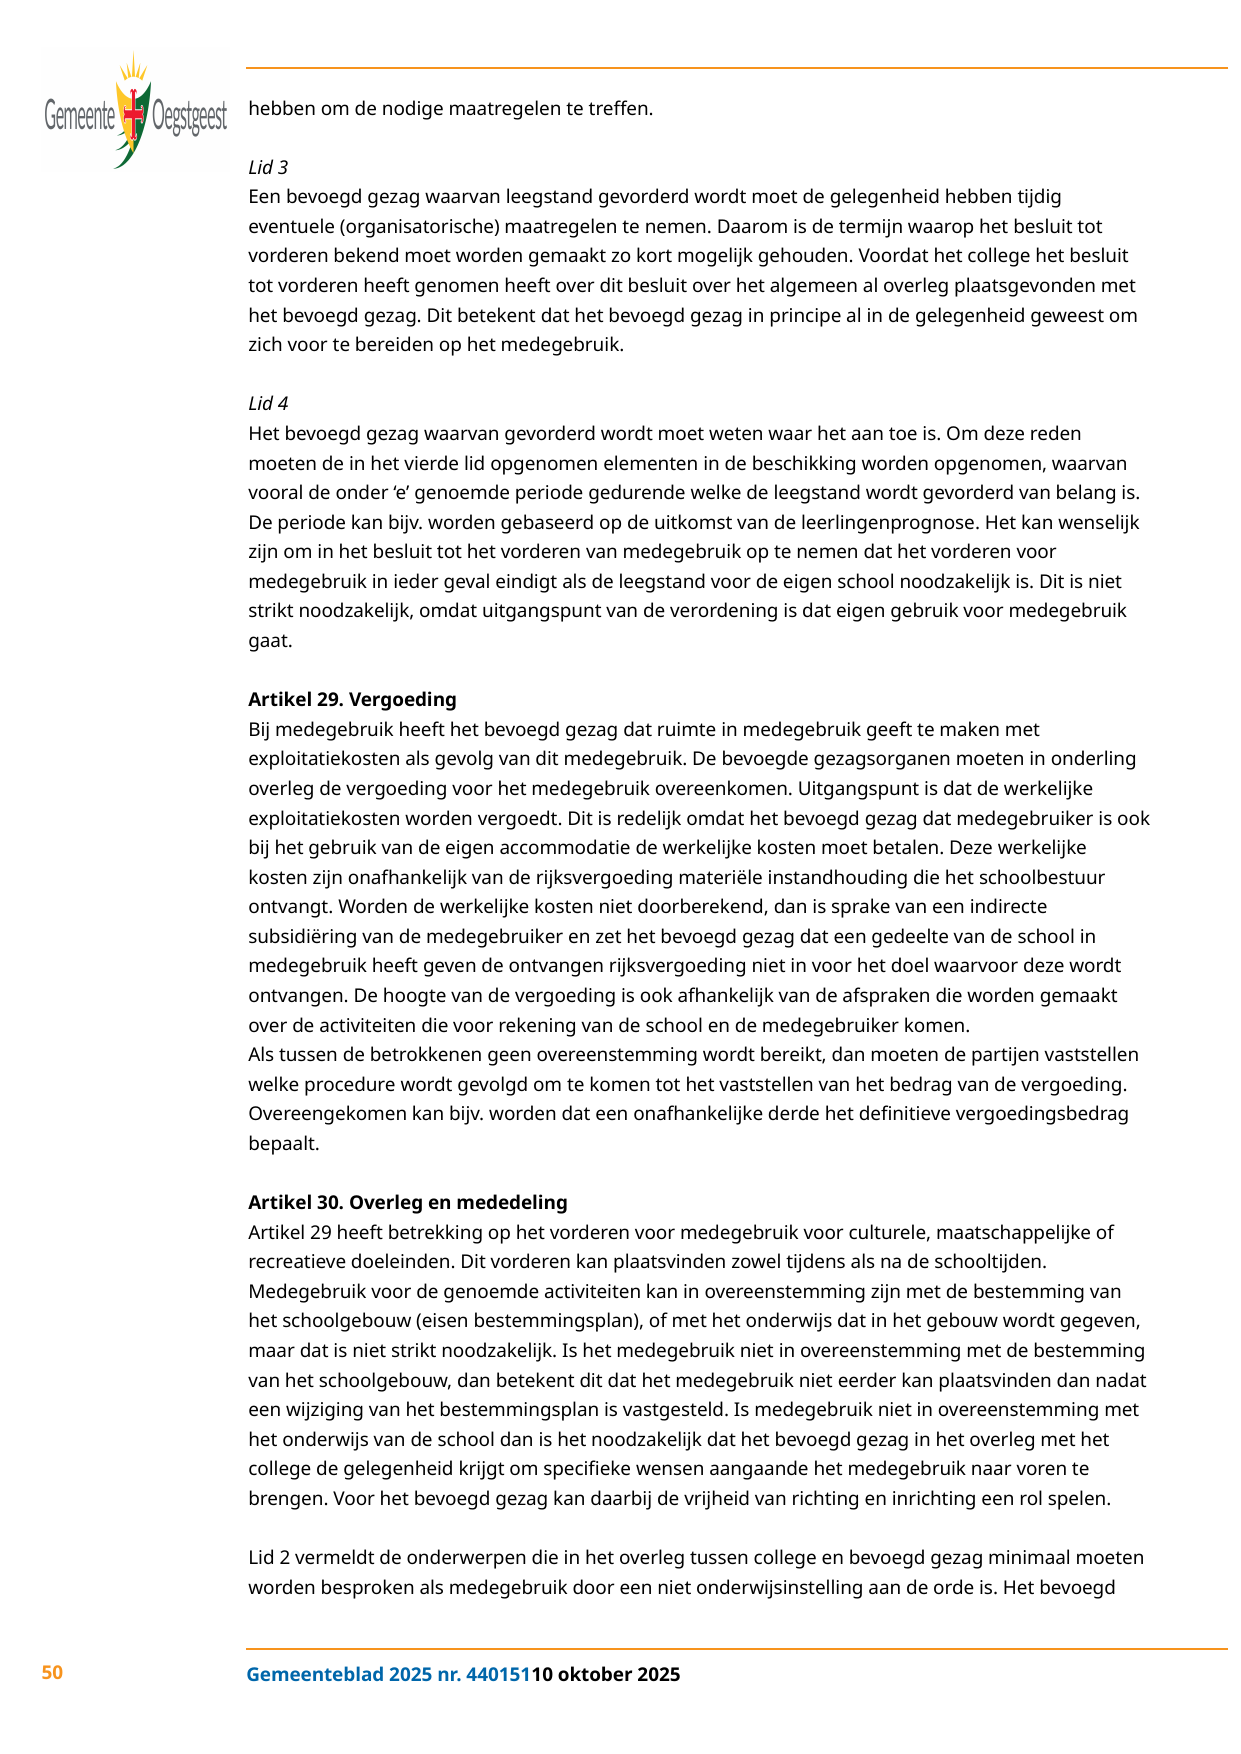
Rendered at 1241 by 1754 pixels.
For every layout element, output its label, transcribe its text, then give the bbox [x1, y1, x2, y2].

text Lid 2 vermeldt de onderwerpen die in het overleg tussen college en bevoegd gezag minimaal moeten worden besproken als medegebruik door een niet onderwijsinstelling aan de orde is. Het bevoegd [248, 1544, 1152, 1600]
text Als tussen de betrokkenen geen overeenstemming wordt bereikt, dan moeten de partijen vaststellen welke procedure wordt gevolgd om te komen tot het vaststellen van het bedrag van de vergoeding. Overeengekomen kan bijv. worden dat een onafhankelijke derde het definitieve vergoedingsbedrag bepaalt. [248, 1041, 1152, 1156]
text Lid 4 [248, 391, 1152, 416]
text Artikel 29 heeft betrekking op het vorderen voor medegebruik voor culturele, maatschappelijke of recreatieve doeleinden. Dit vorderen kan plaatsvinden zowel tijdens als na de schooltijden. Medegebruik voor de genoemde activiteiten kan in overeenstemming zijn met de bestemming van het schoolgebouw (eisen bestemmingsplan), of met het onderwijs dat in het gebouw wordt gegeven, maar dat is niet strikt noodzakelijk. Is het medegebruik niet in overeenstemming met de bestemming van het schoolgebouw, dan betekent dit dat het medegebruik niet eerder kan plaatsvinden dan nadat een wijziging van het bestemmingsplan is vastgesteld. Is medegebruik niet in overeenstemming met het onderwijs van de school dan is het noodzakelijk dat het bevoegd gezag in het overleg met het college de gelegenheid krijgt om specifieke wensen aangaande het medegebruik naar voren te brengen. Voor het bevoegd gezag kan daarbij de vrijheid van richting en inrichting een rol spelen. [248, 1219, 1152, 1511]
text Artikel 29. Vergoeding [248, 686, 1152, 712]
text Het bevoegd gezag waarvan gevorderd wordt moet weten waar het aan toe is. Om deze reden moeten de in het vierde lid opgenomen elementen in de beschikking worden opgenomen, waarvan vooral de onder ‘e’ genoemde periode gedurende welke de leegstand wordt gevorderd van belang is. De periode kan bijv. worden gebaseerd op de uitkomst van de leerlingenprognose. Het kan wenselijk zijn om in het besluit tot het vorderen van medegebruik op te nemen dat het vorderen voor medegebruik in ieder geval eindigt als de leegstand voor de eigen school noodzakelijk is. Dit is niet strikt noodzakelijk, omdat uitgangspunt van de verordening is dat eigen gebruik voor medegebruik gaat. [248, 420, 1152, 653]
text Artikel 30. Overleg en mededeling [248, 1189, 1152, 1215]
text Bij medegebruik heeft het bevoegd gezag dat ruimte in medegebruik geeft te maken met exploitatiekosten als gevolg van dit medegebruik. De bevoegde gezagsorganen moeten in onderling overleg de vergoeding voor het medegebruik overeenkomen. Uitgangspunt is dat de werkelijke exploitatiekosten worden vergoedt. Dit is redelijk omdat het bevoegd gezag dat medegebruiker is ook bij het gebruik van de eigen accommodatie de werkelijke kosten moet betalen. Deze werkelijke kosten zijn onafhankelijk van de rijksvergoeding materiële instandhouding die het schoolbestuur ontvangt. Worden de werkelijke kosten niet doorberekend, dan is sprake van een indirecte subsidiëring van de medegebruiker en zet het bevoegd gezag dat een gedeelte van de school in medegebruik heeft geven de ontvangen rijksvergoeding niet in voor het doel waarvoor deze wordt ontvangen. De hoogte van de vergoeding is ook afhankelijk van de afspraken die worden gemaakt over de activiteiten die voor rekening van de school en de medegebruiker komen. [248, 716, 1152, 1038]
text Lid 3 [248, 154, 1152, 180]
text hebben om de nodige maatregelen te treffen. [248, 95, 1152, 121]
picture [41, 47, 231, 172]
text Een bevoegd gezag waarvan leegstand gevorderd wordt moet de gelegenheid hebben tijdig eventuele (organisatorische) maatregelen te nemen. Daarom is de termijn waarop het besluit tot vorderen bekend moet worden gemaakt zo kort mogelijk gehouden. Voordat het college het besluit tot vorderen heeft genomen heeft over dit besluit over het algemeen al overleg plaatsgevonden met het bevoegd gezag. Dit betekent dat het bevoegd gezag in principe al in de gelegenheid geweest om zich voor te bereiden op het medegebruik. [248, 183, 1152, 357]
